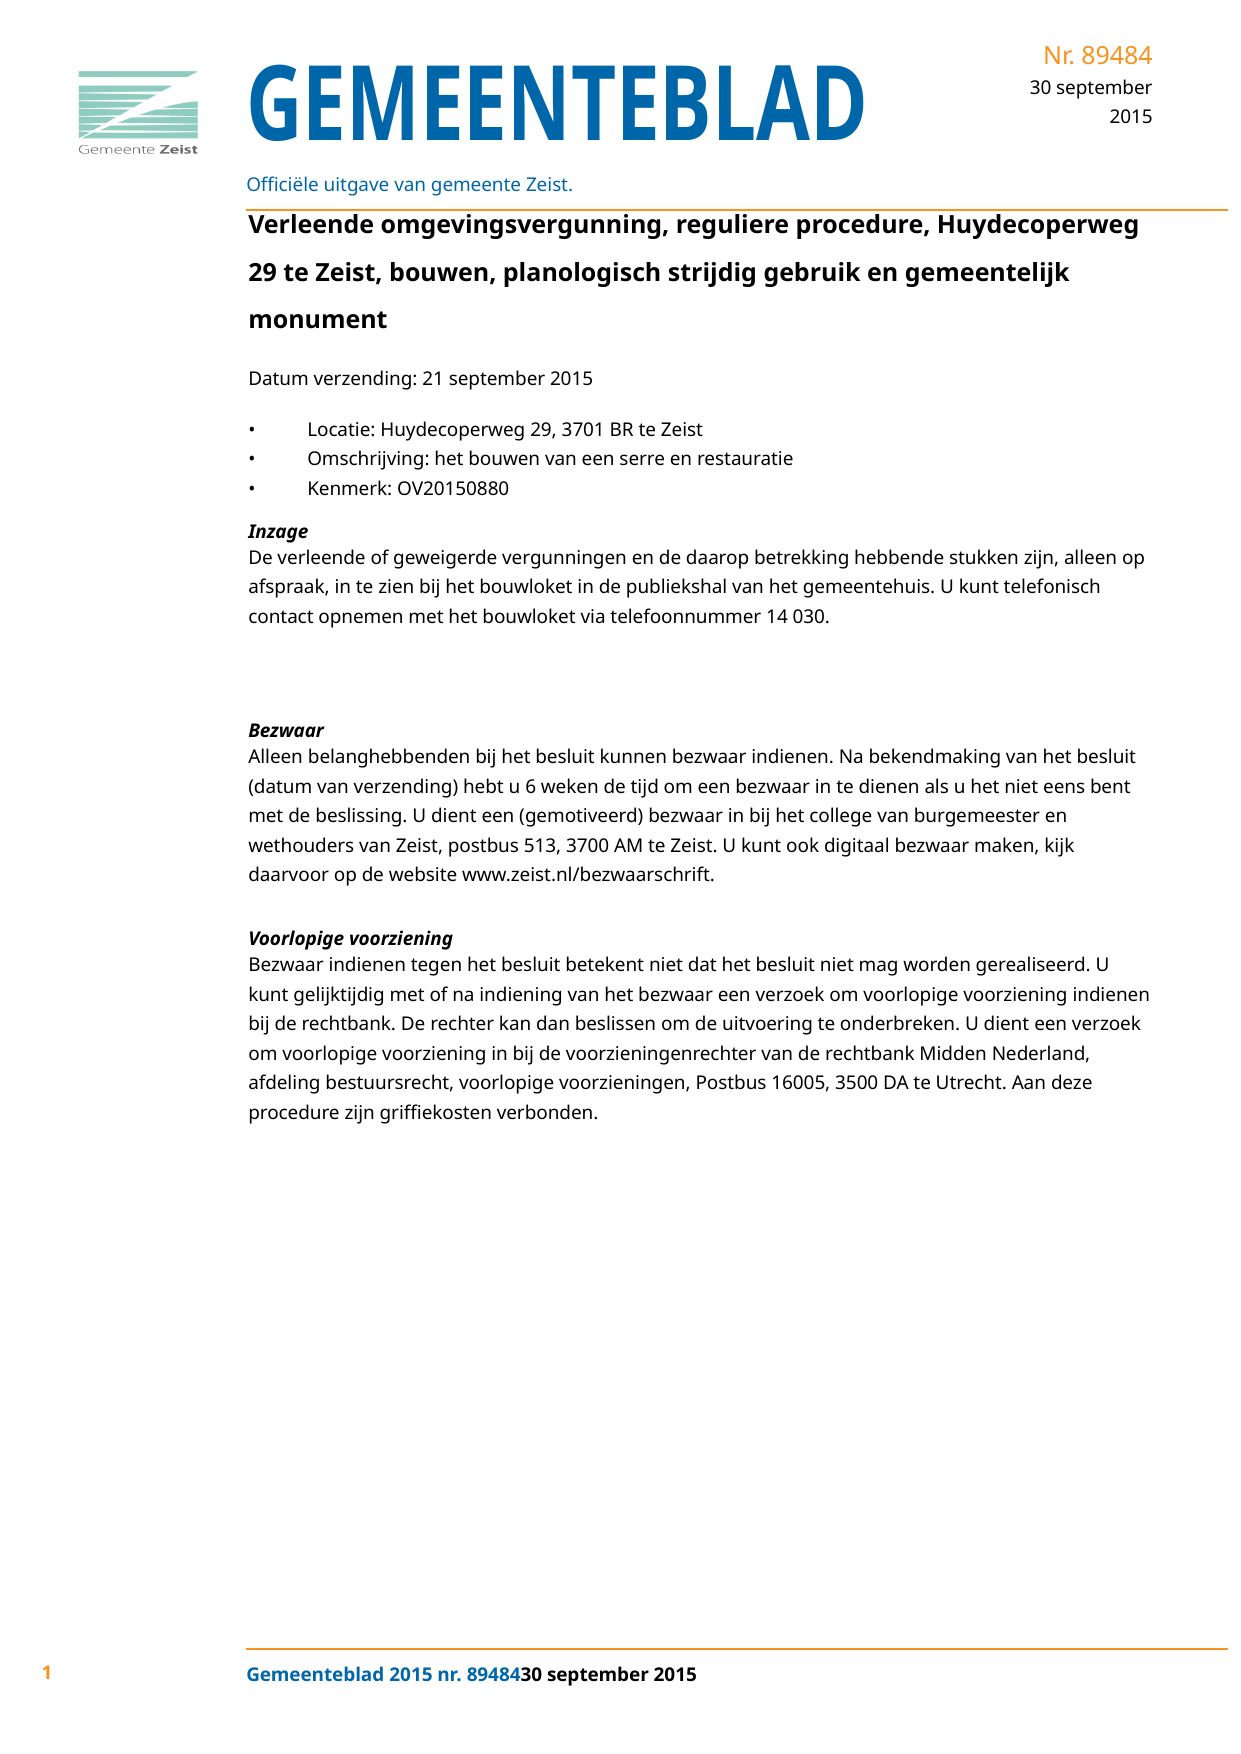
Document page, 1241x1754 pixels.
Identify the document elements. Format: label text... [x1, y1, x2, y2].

text Alleen belanghebbenden bij het besluit kunnen bezwaar indienen. Na bekendmaking van het besluit (datum van verzending) hebt u 6 weken de tijd om een bezwaar in te dienen als u het niet eens bent met de beslissing. U dient een (gemotiveerd) bezwaar in bij het college van burgemeester en wethouders van Zeist, postbus 513, 3700 AM te Zeist. U kunt ook digitaal bezwaar maken, kijk daarvoor op de website www.zeist.nl/bezwaarschrift. [248, 743, 1152, 887]
text Verleende omgevingsvergunning, reguliere procedure, Huydecoperweg 29 te Zeist, bouwen, planologisch strijdig gebruik en gemeentelijk monument [248, 211, 1152, 336]
text Inzage [248, 518, 1152, 544]
list Omschrijving: het bouwen van een serre en restauratie [248, 446, 1152, 471]
text De verleende of geweigerde vergunningen en de daarop betrekking hebbende stukken zijn, alleen op afspraak, in te zien bij het bouwloket in de publiekshal van het gemeentehuis. U kunt telefonisch contact opnemen met het bouwloket via telefoonnummer 14 030. [248, 544, 1152, 629]
list Kenmerk: OV20150880 [248, 475, 1152, 501]
text Datum verzending: 21 september 2015 [248, 366, 1152, 391]
picture [41, 47, 231, 172]
text Bezwaar [248, 717, 1152, 743]
list Locatie: Huydecoperweg 29, 3701 BR te Zeist [248, 416, 1152, 442]
text Bezwaar indienen tegen het besluit betekent niet dat het besluit niet mag worden gerealiseerd. U kunt gelijktijdig met of na indiening van het bezwaar een verzoek om voorlopige voorziening indienen bij de rechtbank. De rechter kan dan beslissen om de uitvoering te onderbreken. U dient een verzoek om voorlopige voorziening in bij de voorzieningenrechter van de rechtbank Midden Nederland, afdeling bestuursrecht, voorlopige voorzieningen, Postbus 16005, 3500 DA te Utrecht. Aan deze procedure zijn griffiekosten verbonden. [248, 951, 1152, 1125]
text Voorlopige voorziening [248, 926, 1152, 951]
